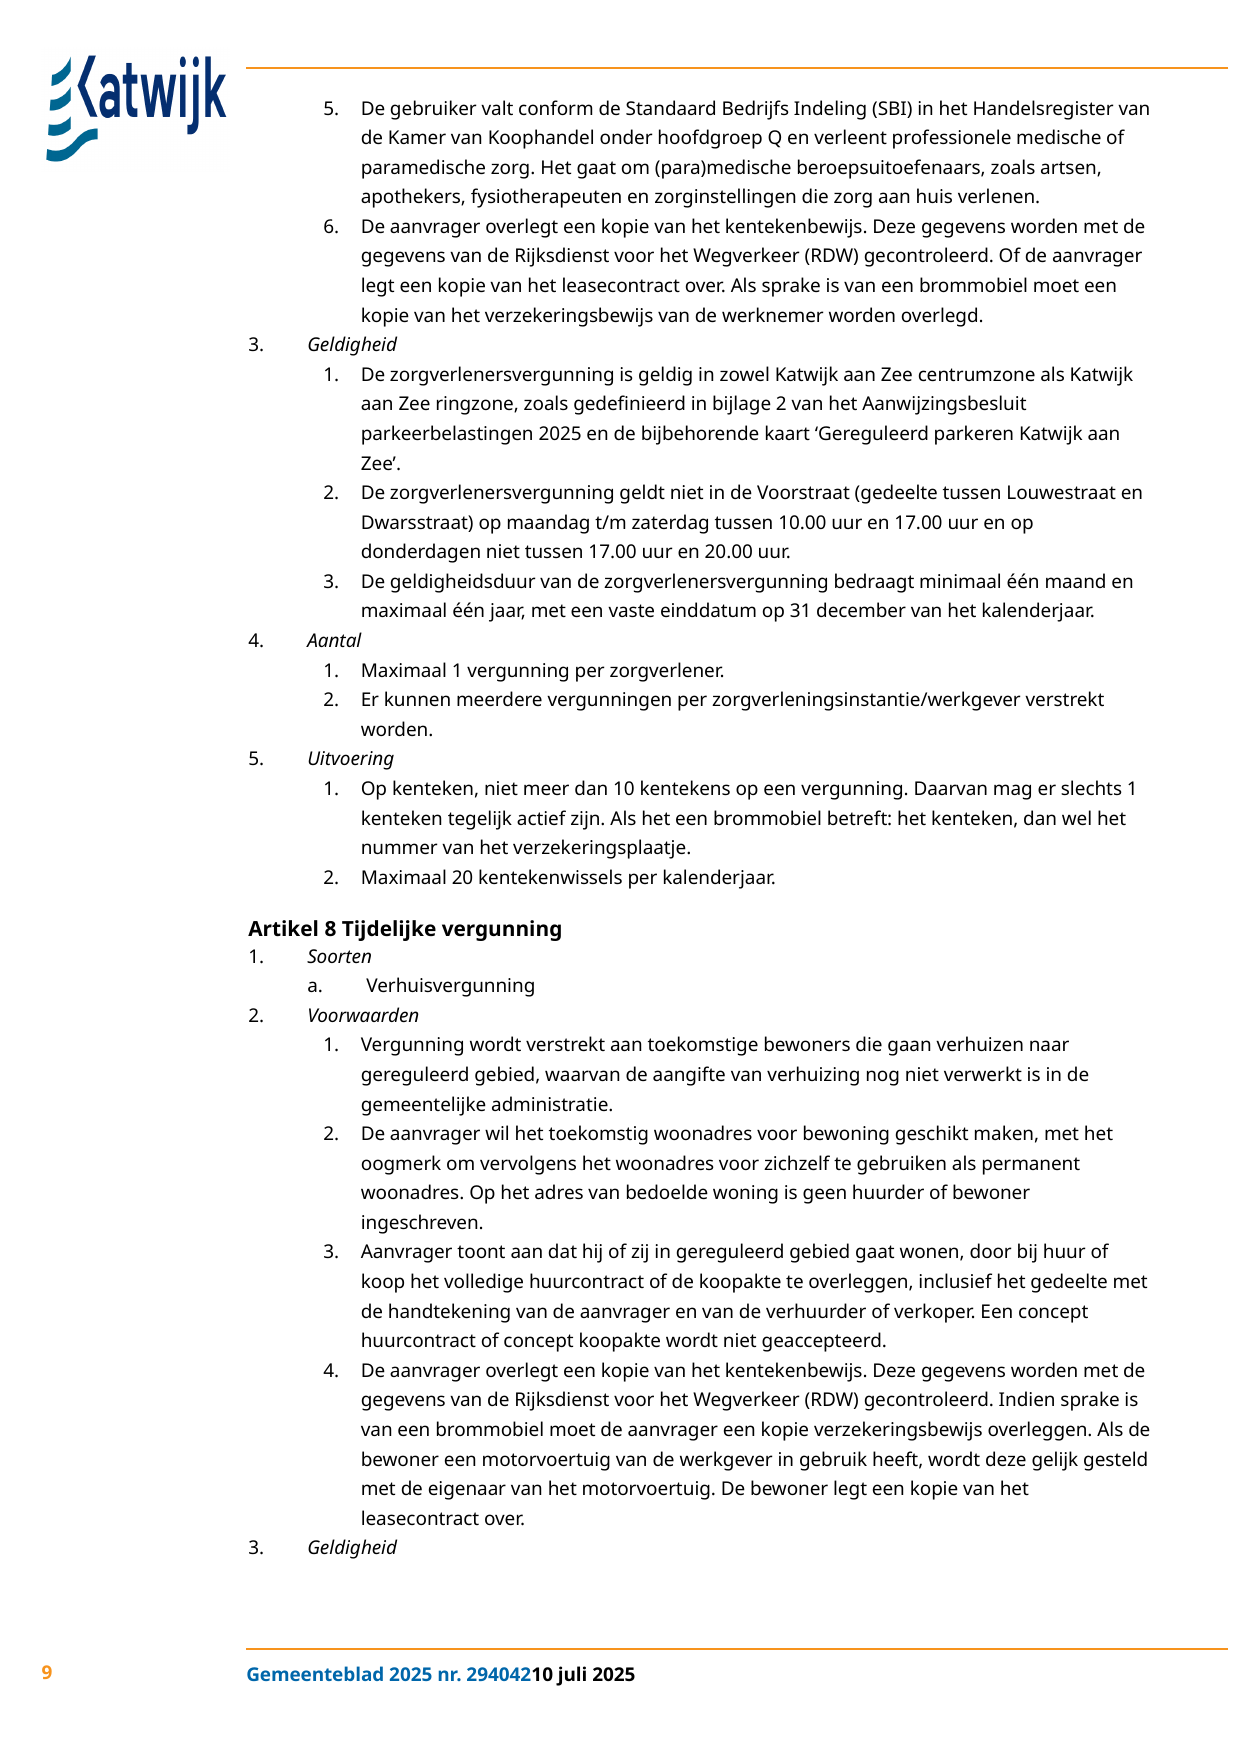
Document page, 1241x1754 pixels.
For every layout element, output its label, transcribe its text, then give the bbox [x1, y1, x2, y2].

list Voorwaarden [248, 1002, 1152, 1028]
list Op kenteken, niet meer dan 10 kentekens op een vergunning. Daarvan mag er slechts 1 kenteken tegelijk actief zijn. Als het een brommobiel betreft: het kenteken, dan wel het nummer van het verzekeringsplaatje. [323, 775, 1152, 860]
list De aanvrager wil het toekomstig woonadres voor bewoning geschikt maken, met het oogmerk om vervolgens het woonadres voor zichzelf te gebruiken als permanent woonadres. Op het adres van bedoelde woning is geen huurder of bewoner ingeschreven. [323, 1120, 1152, 1235]
list Verhuisvergunning [307, 972, 1152, 998]
list De gebruiker valt conform de Standaard Bedrijfs Indeling (SBI) in het Handelsregister van de Kamer van Koophandel onder hoofdgroep Q en verleent professionele medische of paramedische zorg. Het gaat om (para)medische beroepsuitoefenaars, zoals artsen, apothekers, fysiotherapeuten en zorginstellingen die zorg aan huis verlenen. [323, 95, 1152, 209]
list Geldigheid [248, 1534, 1152, 1560]
list Aanvrager toont aan dat hij of zij in gereguleerd gebied gaat wonen, door bij huur of koop het volledige huurcontract of de koopakte te overleggen, inclusief het gedeelte met de handtekening van de aanvrager en van de verhuurder of verkoper. Een concept huurcontract of concept koopakte wordt niet geaccepteerd. [323, 1239, 1152, 1353]
list Aantal [248, 627, 1152, 653]
text Artikel 8 Tijdelijke vergunning [248, 914, 1152, 943]
list De zorgverlenersvergunning is geldig in zowel Katwijk aan Zee centrumzone als Katwijk aan Zee ringzone, zoals gedefinieerd in bijlage 2 van het Aanwijzingsbesluit parkeerbelastingen 2025 en de bijbehorende kaart ‘Gereguleerd parkeren Katwijk aan Zee’. [323, 361, 1152, 476]
picture [41, 47, 231, 172]
list Uitvoering [248, 746, 1152, 771]
list De aanvrager overlegt een kopie van het kentekenbewijs. Deze gegevens worden met de gegevens van de Rijksdienst voor het Wegverkeer (RDW) gecontroleerd. Indien sprake is van een brommobiel moet de aanvrager een kopie verzekeringsbewijs overleggen. Als de bewoner een motorvoertuig van de werkgever in gebruik heeft, wordt deze gelijk gesteld met de eigenaar van het motorvoertuig. De bewoner legt een kopie van het leasecontract over. [323, 1357, 1152, 1531]
list Maximaal 1 vergunning per zorgverlener. [323, 657, 1152, 683]
list Soorten [248, 943, 1152, 968]
list Maximaal 20 kentekenwissels per kalenderjaar. [323, 864, 1152, 890]
list Er kunnen meerdere vergunningen per zorgverleningsinstantie/werkgever verstrekt worden. [323, 686, 1152, 742]
list De geldigheidsduur van de zorgverlenersvergunning bedraagt minimaal één maand en maximaal één jaar, met een vaste einddatum op 31 december van het kalenderjaar. [323, 568, 1152, 623]
list Geldigheid [248, 331, 1152, 357]
list Vergunning wordt verstrekt aan toekomstige bewoners die gaan verhuizen naar gereguleerd gebied, waarvan de aangifte van verhuizing nog niet verwerkt is in de gemeentelijke administratie. [323, 1032, 1152, 1116]
list De zorgverlenersvergunning geldt niet in de Voorstraat (gedeelte tussen Louwestraat en Dwarsstraat) op maandag t/m zaterdag tussen 10.00 uur en 17.00 uur en op donderdagen niet tussen 17.00 uur en 20.00 uur. [323, 479, 1152, 564]
list De aanvrager overlegt een kopie van het kentekenbewijs. Deze gegevens worden met de gegevens van de Rijksdienst voor het Wegverkeer (RDW) gecontroleerd. Of de aanvrager legt een kopie van het leasecontract over. Als sprake is van een brommobiel moet een kopie van het verzekeringsbewijs van de werknemer worden overlegd. [323, 213, 1152, 328]
